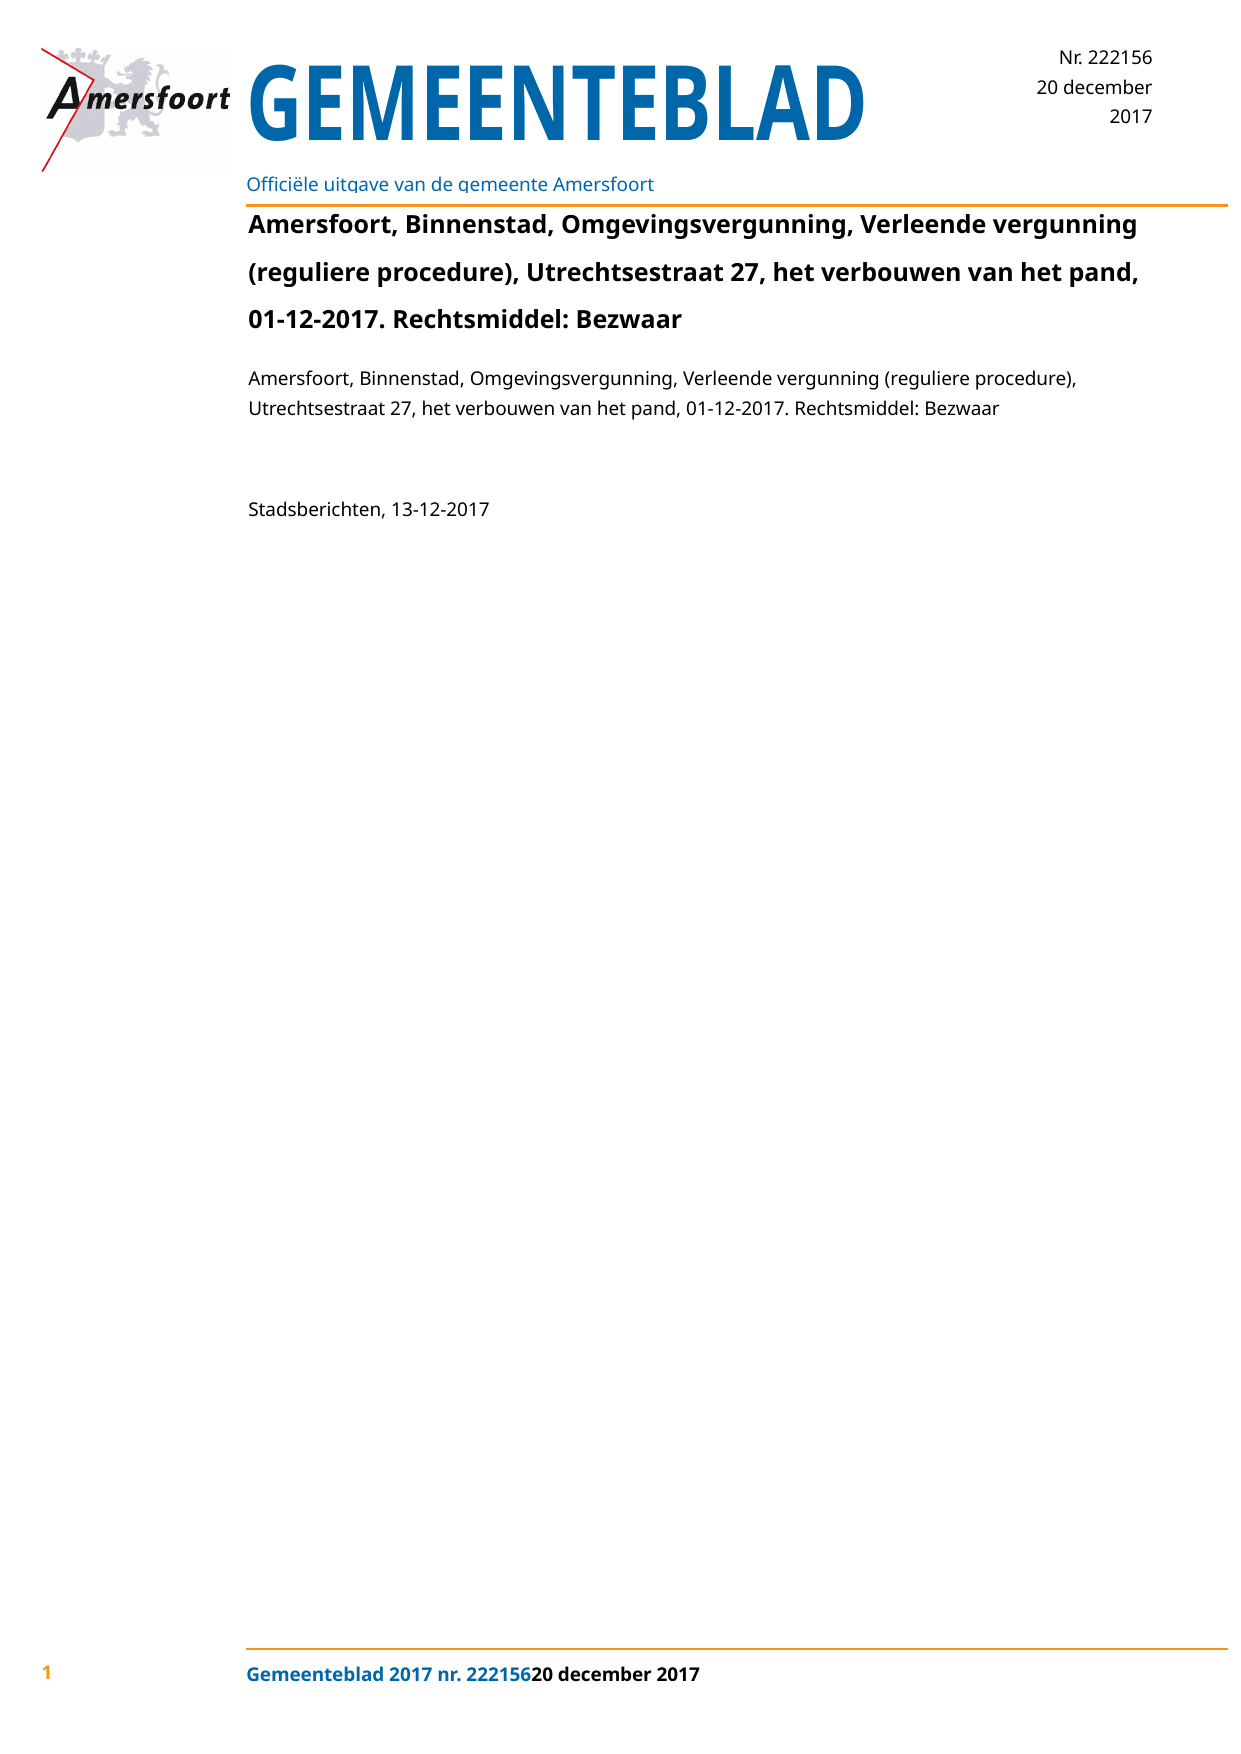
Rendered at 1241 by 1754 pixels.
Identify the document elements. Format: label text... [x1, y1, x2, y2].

text Amersfoort, Binnenstad, Omgevingsvergunning, Verleende vergunning (reguliere procedure), Utrechtsestraat 27, het verbouwen van het pand, 01-12-2017. Rechtsmiddel: Bezwaar [248, 366, 1152, 421]
picture [41, 47, 231, 172]
text Amersfoort, Binnenstad, Omgevingsvergunning, Verleende vergunning (reguliere procedure), Utrechtsestraat 27, het verbouwen van het pand, 01-12-2017. Rechtsmiddel: Bezwaar [248, 207, 1152, 336]
text Stadsberichten, 13-12-2017 [248, 496, 1152, 522]
